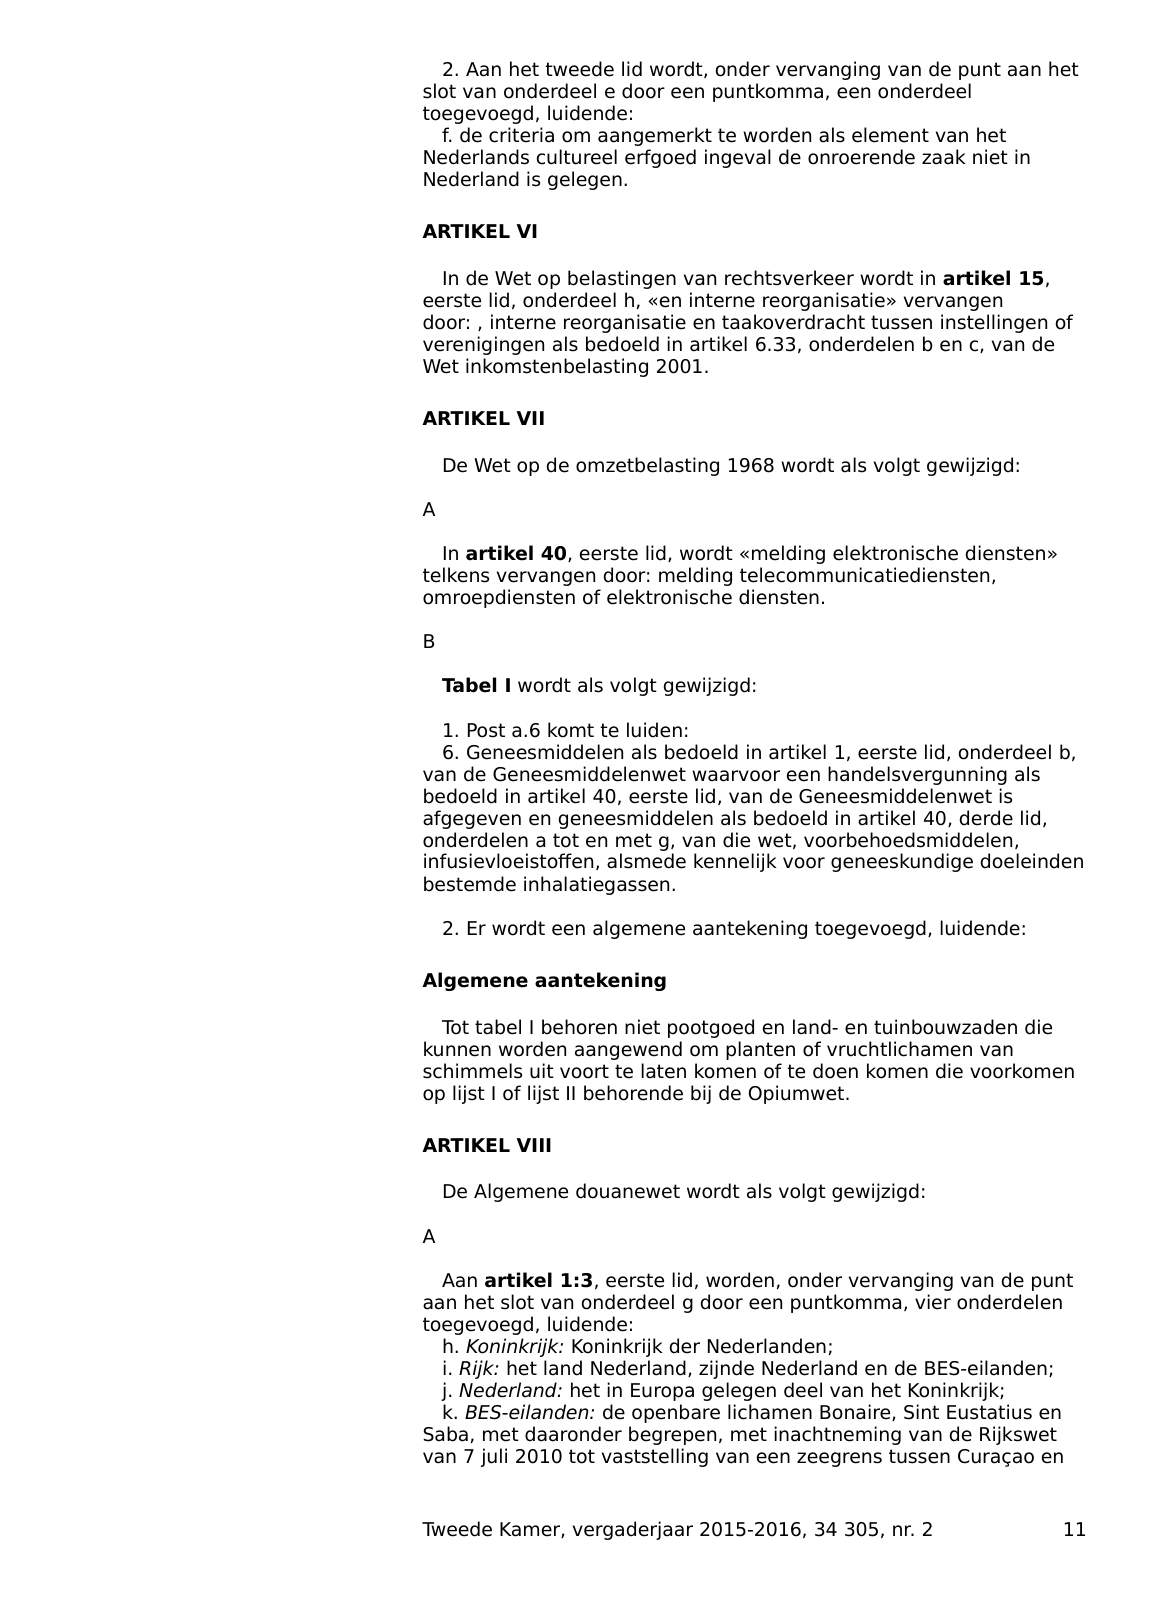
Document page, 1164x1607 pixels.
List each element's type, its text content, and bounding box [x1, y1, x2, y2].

text De Wet op de omzetbelasting 1968 wordt als volgt gewijzigd: [422, 455, 1087, 477]
text De Algemene douanewet wordt als volgt gewijzigd: [422, 1181, 1087, 1203]
text f. de criteria om aangemerkt te worden als element van het Nederlands cultureel erfgoed ingeval de onroerende zaak niet in Nederland is gelegen. [422, 125, 1087, 191]
text Tot tabel I behoren niet pootgoed en land- en tuinbouwzaden die kunnen worden aangewend om planten of vruchtlichamen van schimmels uit voort te laten komen of te doen komen die voorkomen op lijst I of lijst II behorende bij de Opiumwet. [422, 1017, 1087, 1104]
text 1. Post a.6 komt te luiden: [422, 719, 1087, 742]
text In artikel 40, eerste lid, wordt «melding elektronische diensten» telkens vervangen door: melding telecommunicatiediensten, omroepdiensten of elektronische diensten. [422, 543, 1087, 609]
text 2. Aan het tweede lid wordt, onder vervanging van de punt aan het slot van onderdeel e door een puntkomma, een onderdeel toegevoegd, luidende: [422, 59, 1087, 125]
text 6. Geneesmiddelen als bedoeld in artikel 1, eerste lid, onderdeel b, van de Geneesmiddelenwet waarvoor een handelsvergunning als bedoeld in artikel 40, eerste lid, van de Geneesmiddelenwet is afgegeven en geneesmiddelen als bedoeld in artikel 40, derde lid, onderdelen a tot en met g, van die wet, voorbehoedsmiddelen, infusievloeistoffen, alsmede kennelijk voor geneeskundige doeleinden bestemde inhalatiegassen. [422, 742, 1087, 895]
text In de Wet op belastingen van rechtsverkeer wordt in artikel 15, eerste lid, onderdeel h, «en interne reorganisatie» vervangen door: , interne reorganisatie en taakoverdracht tussen instellingen of verenigingen als bedoeld in artikel 6.33, onderdelen b en c, van de Wet inkomstenbelasting 2001. [422, 268, 1087, 378]
text j. Nederland: het in Europa gelegen deel van het Koninkrijk; [422, 1380, 1087, 1402]
subtitle ARTIKEL VII [422, 408, 1087, 430]
text Tabel I wordt als volgt gewijzigd: [422, 675, 1087, 697]
subtitle Algemene aantekening [422, 969, 1087, 992]
text Aan artikel 1:3, eerste lid, worden, onder vervanging van de punt aan het slot van onderdeel g door een puntkomma, vier onderdelen toegevoegd, luidende: [422, 1270, 1087, 1336]
text 2. Er wordt een algemene aantekening toegevoegd, luidende: [422, 918, 1087, 939]
text B [422, 631, 1087, 653]
text i. Rijk: het land Nederland, zijnde Nederland en de BES-eilanden; [422, 1358, 1087, 1380]
subtitle ARTIKEL VI [422, 221, 1087, 243]
text A [422, 499, 1087, 521]
text A [422, 1226, 1087, 1248]
subtitle ARTIKEL VIII [422, 1134, 1087, 1156]
text k. BES-eilanden: de openbare lichamen Bonaire, Sint Eustatius en Saba, met daaronder begrepen, met inachtneming van de Rijkswet van 7 juli 2010 tot vaststelling van een zeegrens tussen Curaçao en [422, 1402, 1087, 1468]
text h. Koninkrijk: Koninkrijk der Nederlanden; [422, 1336, 1087, 1358]
